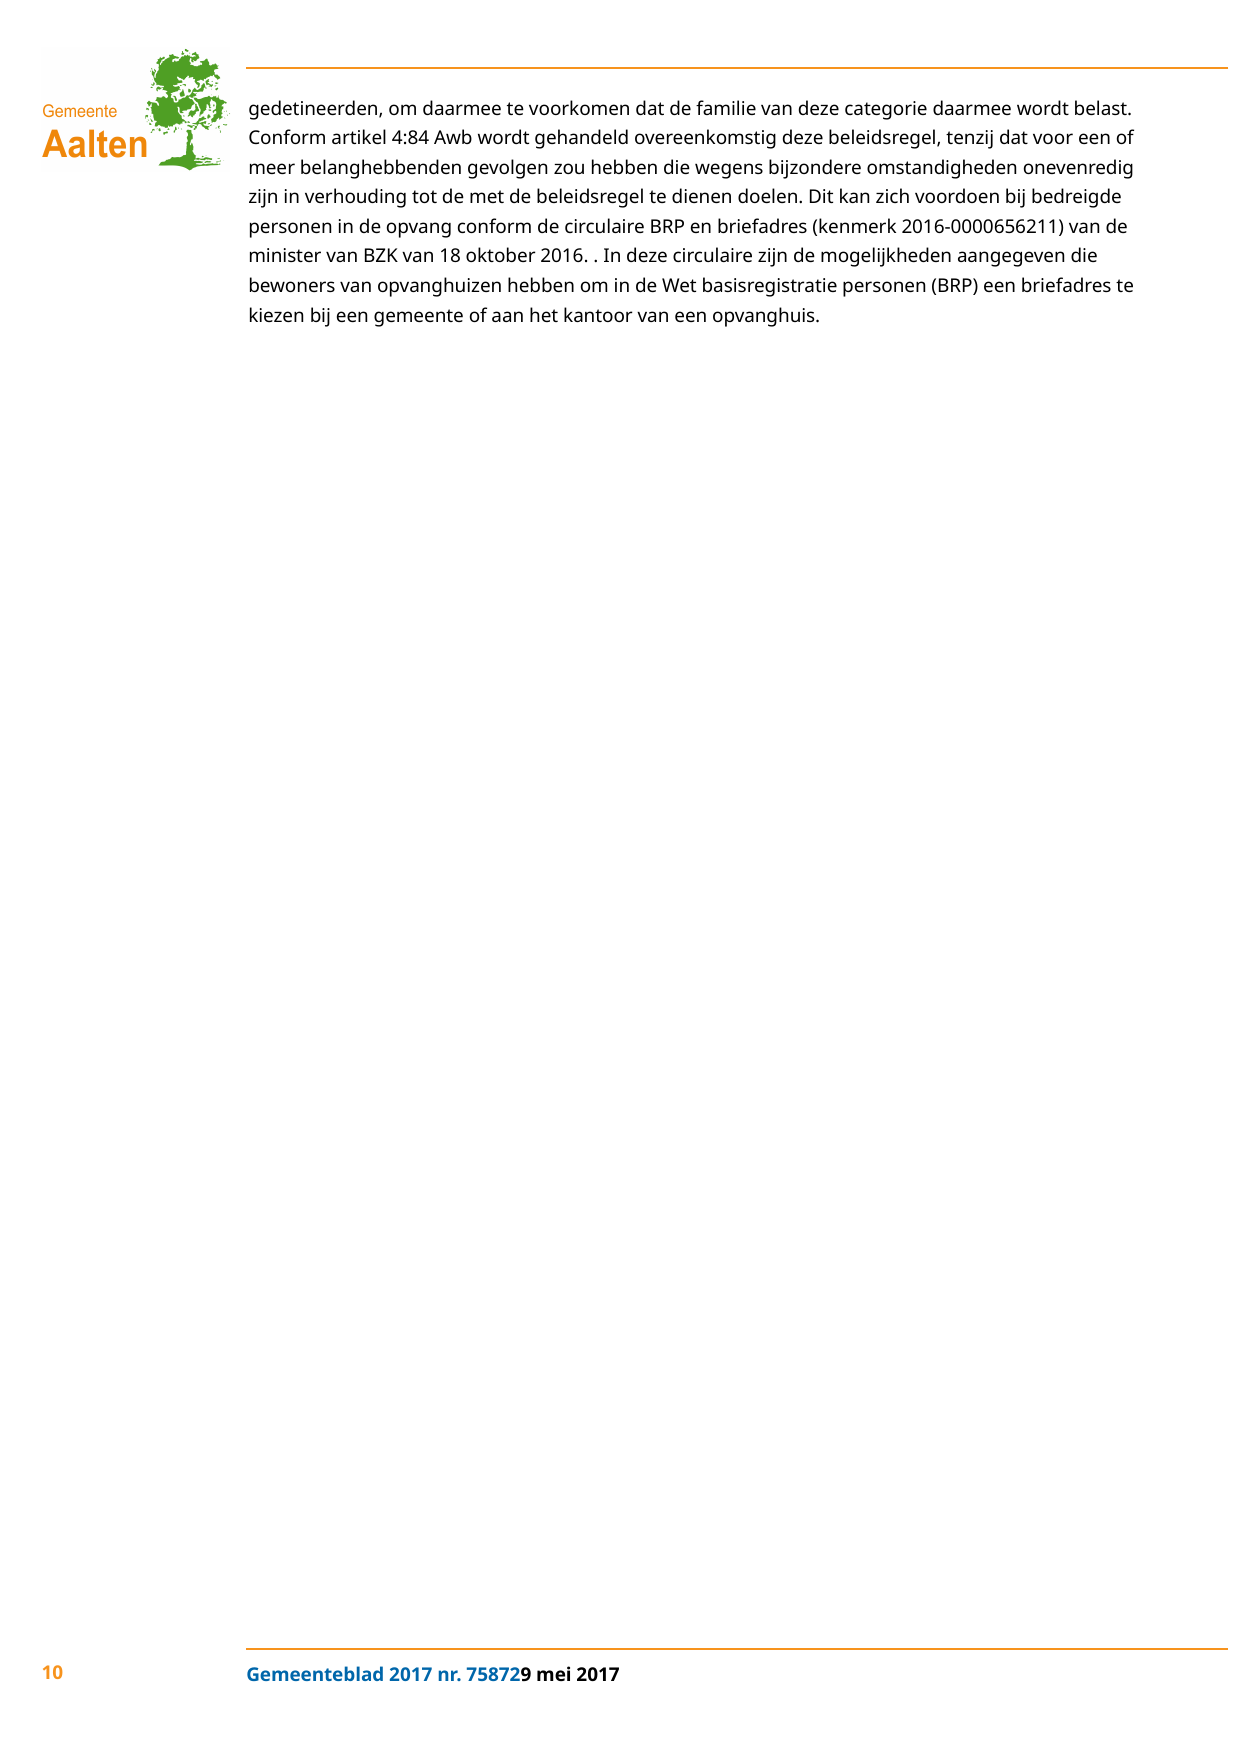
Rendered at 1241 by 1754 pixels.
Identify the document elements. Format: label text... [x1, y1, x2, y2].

picture [41, 47, 231, 172]
text gedetineerden, om daarmee te voorkomen dat de familie van deze categorie daarmee wordt belast. Conform artikel 4:84 Awb wordt gehandeld overeenkomstig deze beleidsregel, tenzij dat voor een of meer belanghebbenden gevolgen zou hebben die wegens bijzondere omstandigheden onevenredig zijn in verhouding tot de met de beleidsregel te dienen doelen. Dit kan zich voordoen bij bedreigde personen in de opvang conform de circulaire BRP en briefadres (kenmerk 2016-0000656211) van de minister van BZK van 18 oktober 2016. . In deze circulaire zijn de mogelijkheden aangegeven die bewoners van opvanghuizen hebben om in de Wet basisregistratie personen (BRP) een briefadres te kiezen bij een gemeente of aan het kantoor van een opvanghuis. [248, 95, 1152, 328]
